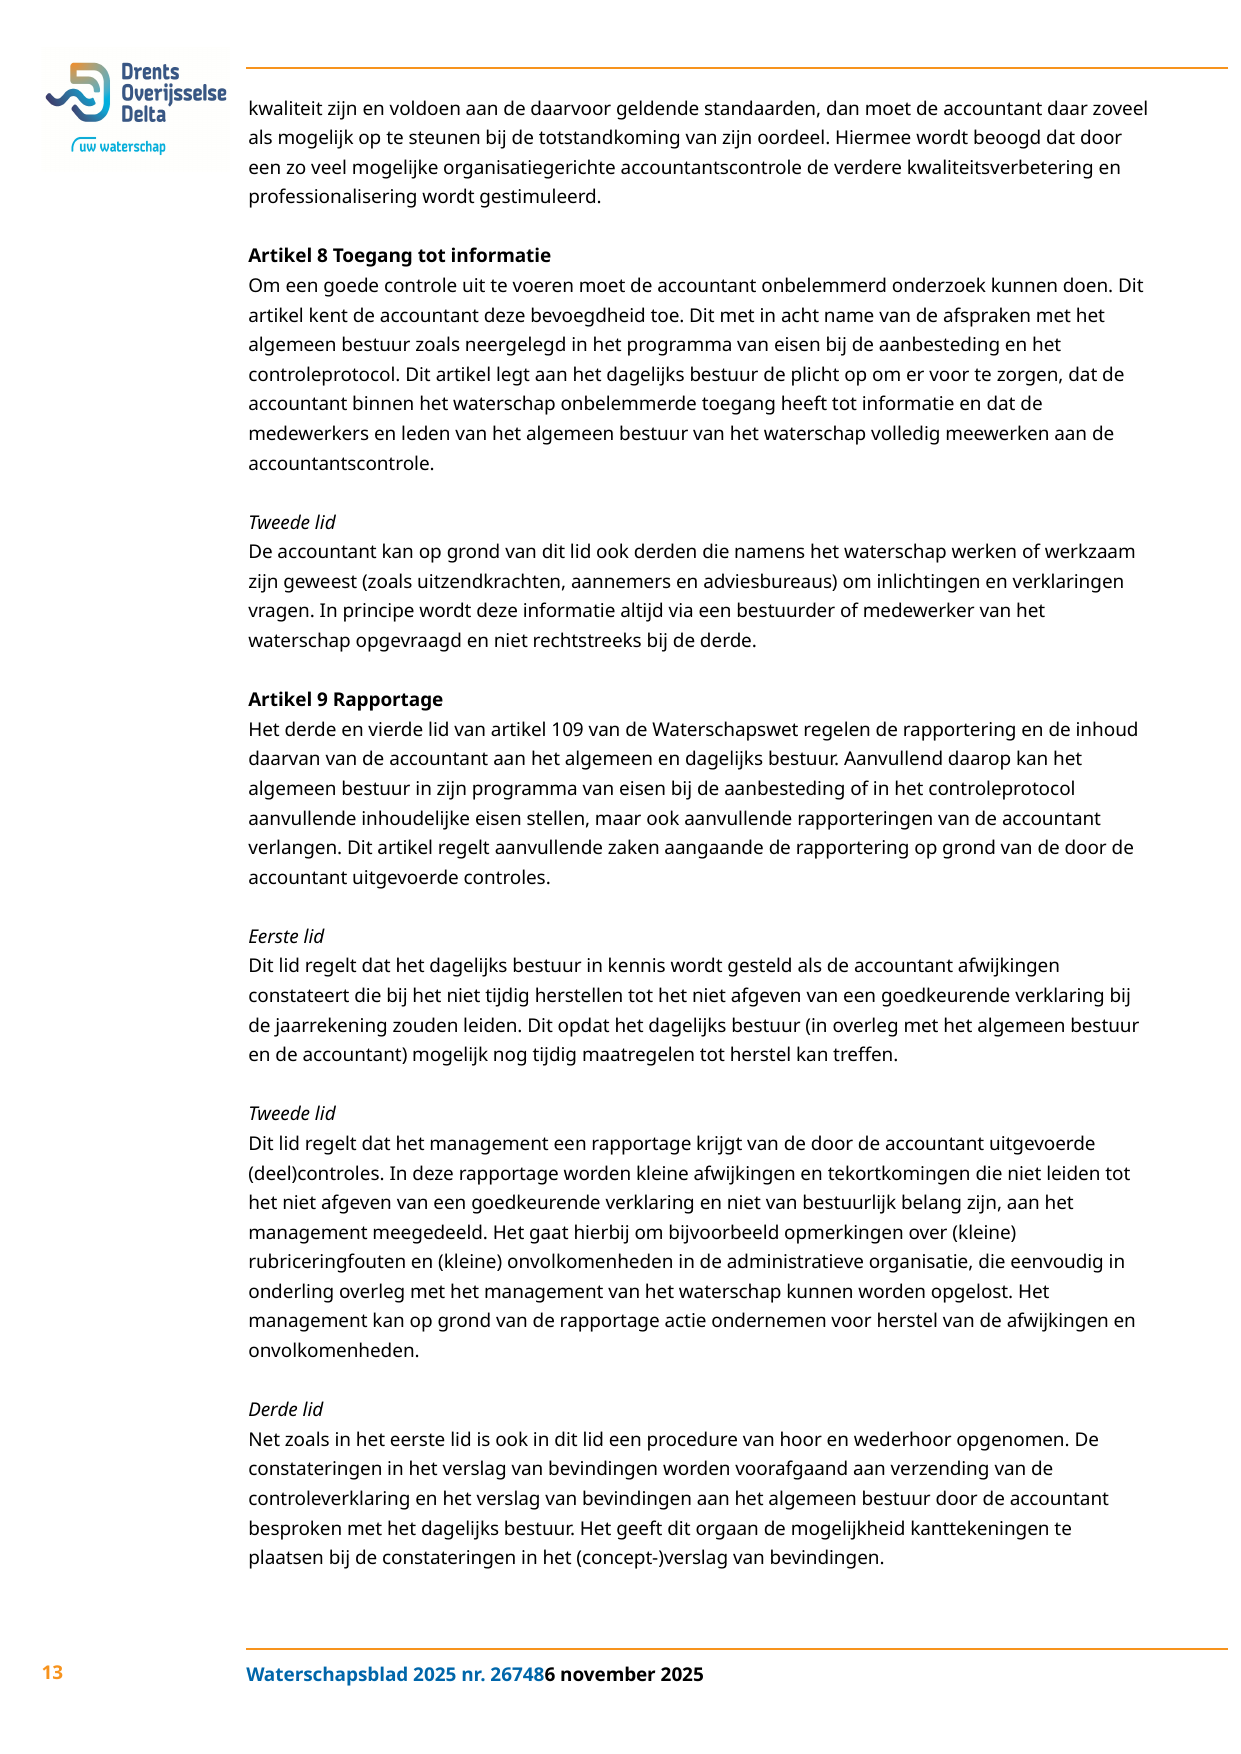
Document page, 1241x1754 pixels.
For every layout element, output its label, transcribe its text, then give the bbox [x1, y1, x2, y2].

text Derde lid [248, 1396, 1152, 1422]
text Om een goede controle uit te voeren moet de accountant onbelemmerd onderzoek kunnen doen. Dit artikel kent de accountant deze bevoegdheid toe. Dit met in acht name van de afspraken met het algemeen bestuur zoals neergelegd in het programma van eisen bij de aanbesteding en het controleprotocol. Dit artikel legt aan het dagelijks bestuur de plicht op om er voor te zorgen, dat de accountant binnen het waterschap onbelemmerde toegang heeft tot informatie en dat de medewerkers en leden van het algemeen bestuur van het waterschap volledig meewerken aan de accountantscontrole. [248, 272, 1152, 476]
text Eerste lid [248, 923, 1152, 949]
text De accountant kan op grond van dit lid ook derden die namens het waterschap werken of werkzaam zijn geweest (zoals uitzendkrachten, aannemers en adviesbureaus) om inlichtingen en verklaringen vragen. In principe wordt deze informatie altijd via een bestuurder of medewerker van het waterschap opgevraagd en niet rechtstreeks bij de derde. [248, 538, 1152, 653]
text Tweede lid [248, 509, 1152, 535]
text Het derde en vierde lid van artikel 109 van de Waterschapswet regelen de rapportering en de inhoud daarvan van de accountant aan het algemeen en dagelijks bestuur. Aanvullend daarop kan het algemeen bestuur in zijn programma van eisen bij de aanbesteding of in het controleprotocol aanvullende inhoudelijke eisen stellen, maar ook aanvullende rapporteringen van de accountant verlangen. Dit artikel regelt aanvullende zaken aangaande de rapportering op grond van de door de accountant uitgevoerde controles. [248, 716, 1152, 890]
text Net zoals in het eerste lid is ook in dit lid een procedure van hoor en wederhoor opgenomen. De constateringen in het verslag van bevindingen worden voorafgaand aan verzending van de controleverklaring en het verslag van bevindingen aan het algemeen bestuur door de accountant besproken met het dagelijks bestuur. Het geeft dit orgaan de mogelijkheid kanttekeningen te plaatsen bij de constateringen in het (concept-)verslag van bevindingen. [248, 1426, 1152, 1570]
picture [41, 47, 231, 172]
text Artikel 8 Toegang tot informatie [248, 243, 1152, 268]
text Dit lid regelt dat het management een rapportage krijgt van de door de accountant uitgevoerde (deel)controles. In deze rapportage worden kleine afwijkingen en tekortkomingen die niet leiden tot het niet afgeven van een goedkeurende verklaring en niet van bestuurlijk belang zijn, aan het management meegedeeld. Het gaat hierbij om bijvoorbeeld opmerkingen over (kleine) rubriceringfouten en (kleine) onvolkomenheden in de administratieve organisatie, die eenvoudig in onderling overleg met het management van het waterschap kunnen worden opgelost. Het management kan op grond van de rapportage actie ondernemen voor herstel van de afwijkingen en onvolkomenheden. [248, 1130, 1152, 1363]
text Artikel 9 Rapportage [248, 686, 1152, 712]
text Tweede lid [248, 1101, 1152, 1126]
text Dit lid regelt dat het dagelijks bestuur in kennis wordt gesteld als de accountant afwijkingen constateert die bij het niet tijdig herstellen tot het niet afgeven van een goedkeurende verklaring bij de jaarrekening zouden leiden. Dit opdat het dagelijks bestuur (in overleg met het algemeen bestuur en de accountant) mogelijk nog tijdig maatregelen tot herstel kan treffen. [248, 953, 1152, 1067]
text kwaliteit zijn en voldoen aan de daarvoor geldende standaarden, dan moet de accountant daar zoveel als mogelijk op te steunen bij de totstandkoming van zijn oordeel. Hiermee wordt beoogd dat door een zo veel mogelijke organisatiegerichte accountantscontrole de verdere kwaliteitsverbetering en professionalisering wordt gestimuleerd. [248, 95, 1152, 209]
